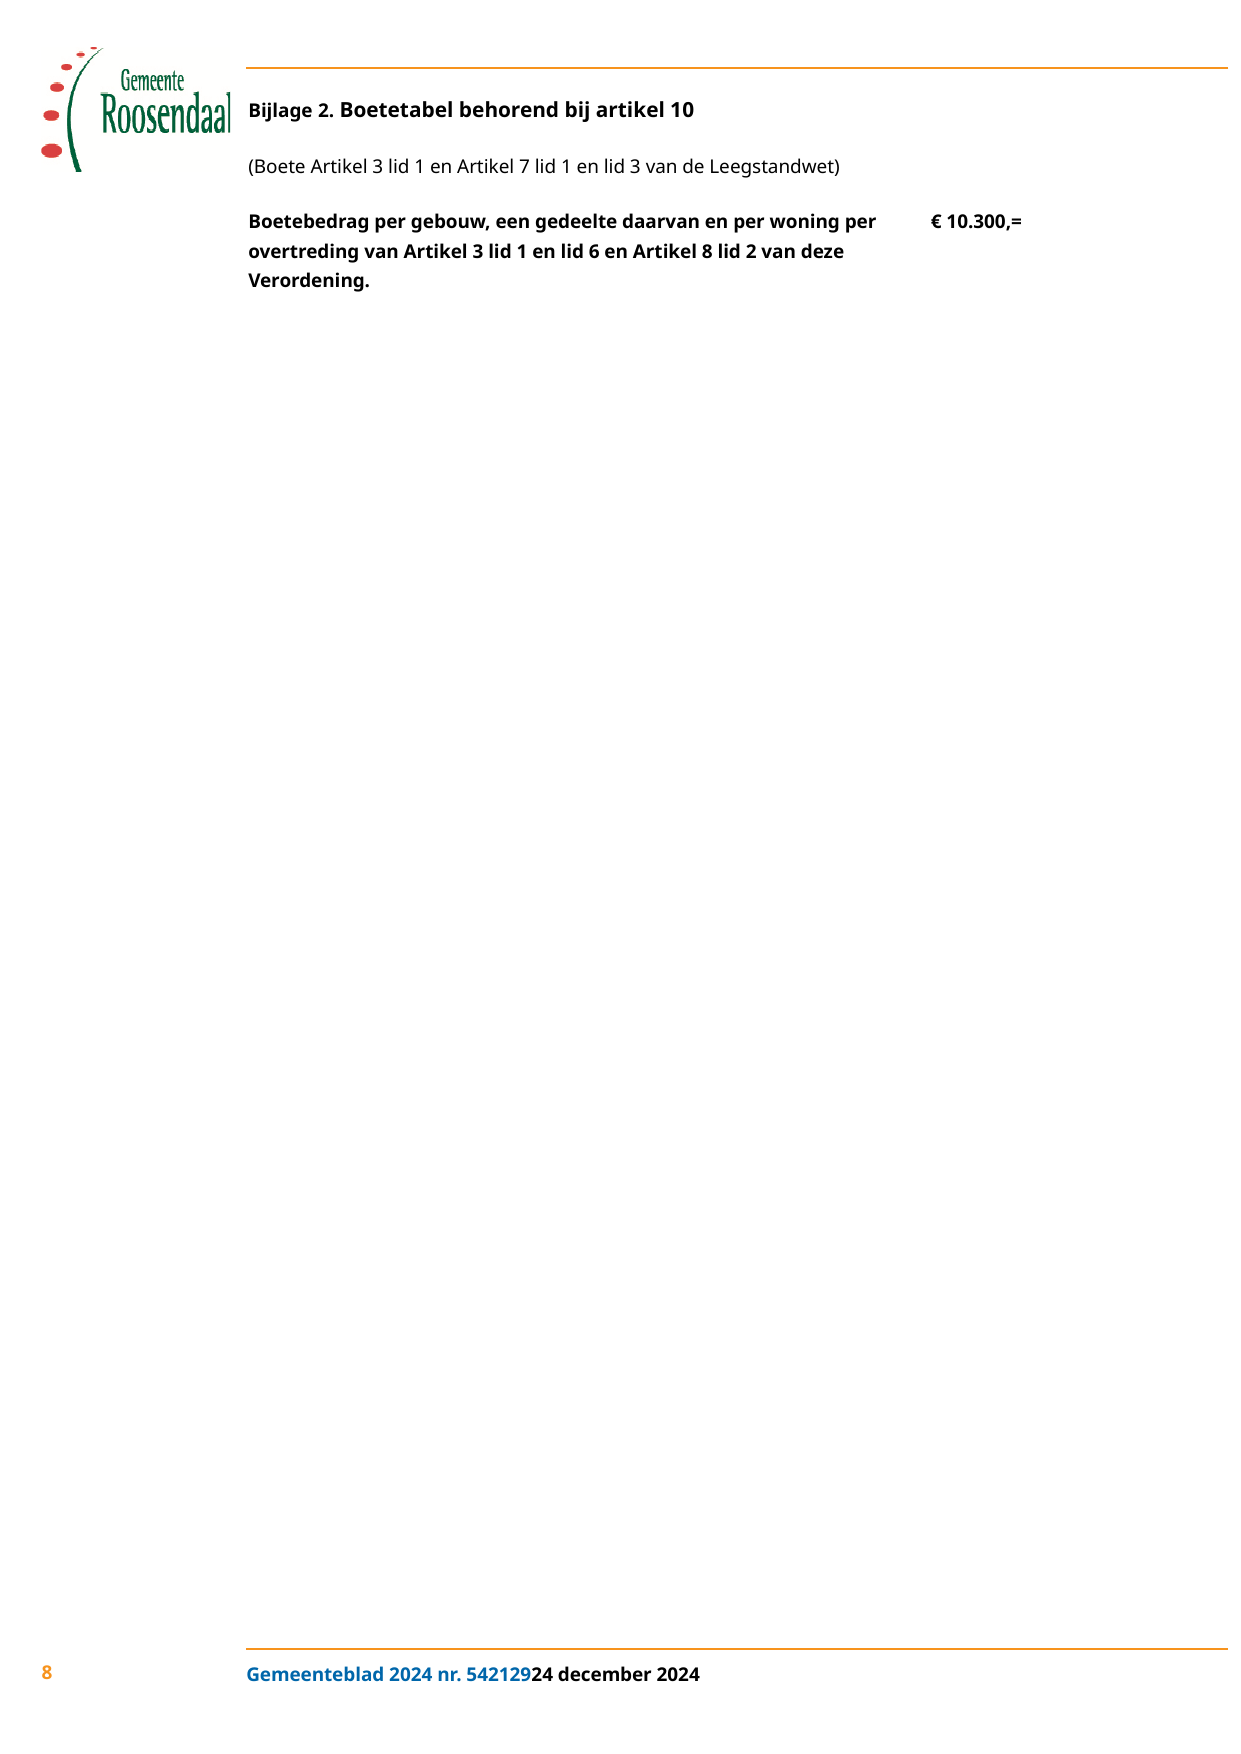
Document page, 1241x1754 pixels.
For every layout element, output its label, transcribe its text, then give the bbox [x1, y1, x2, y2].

table_cell € 10.300,= [931, 208, 1152, 323]
table_header (Boete Artikel 3 lid 1 en Artikel 7 lid 1 en lid 3 van de Leegstandwet) [248, 153, 931, 208]
text Bijlage 2. Boetetabel behorend bij artikel 10 [248, 95, 1152, 123]
table_cell Boetebedrag per gebouw, een gedeelte daarvan en per woning per overtreding van Artikel 3 lid 1 en lid 6 en Artikel 8 lid 2 van deze Verordening. [248, 208, 931, 323]
table_header [931, 153, 1152, 208]
picture [41, 47, 231, 172]
